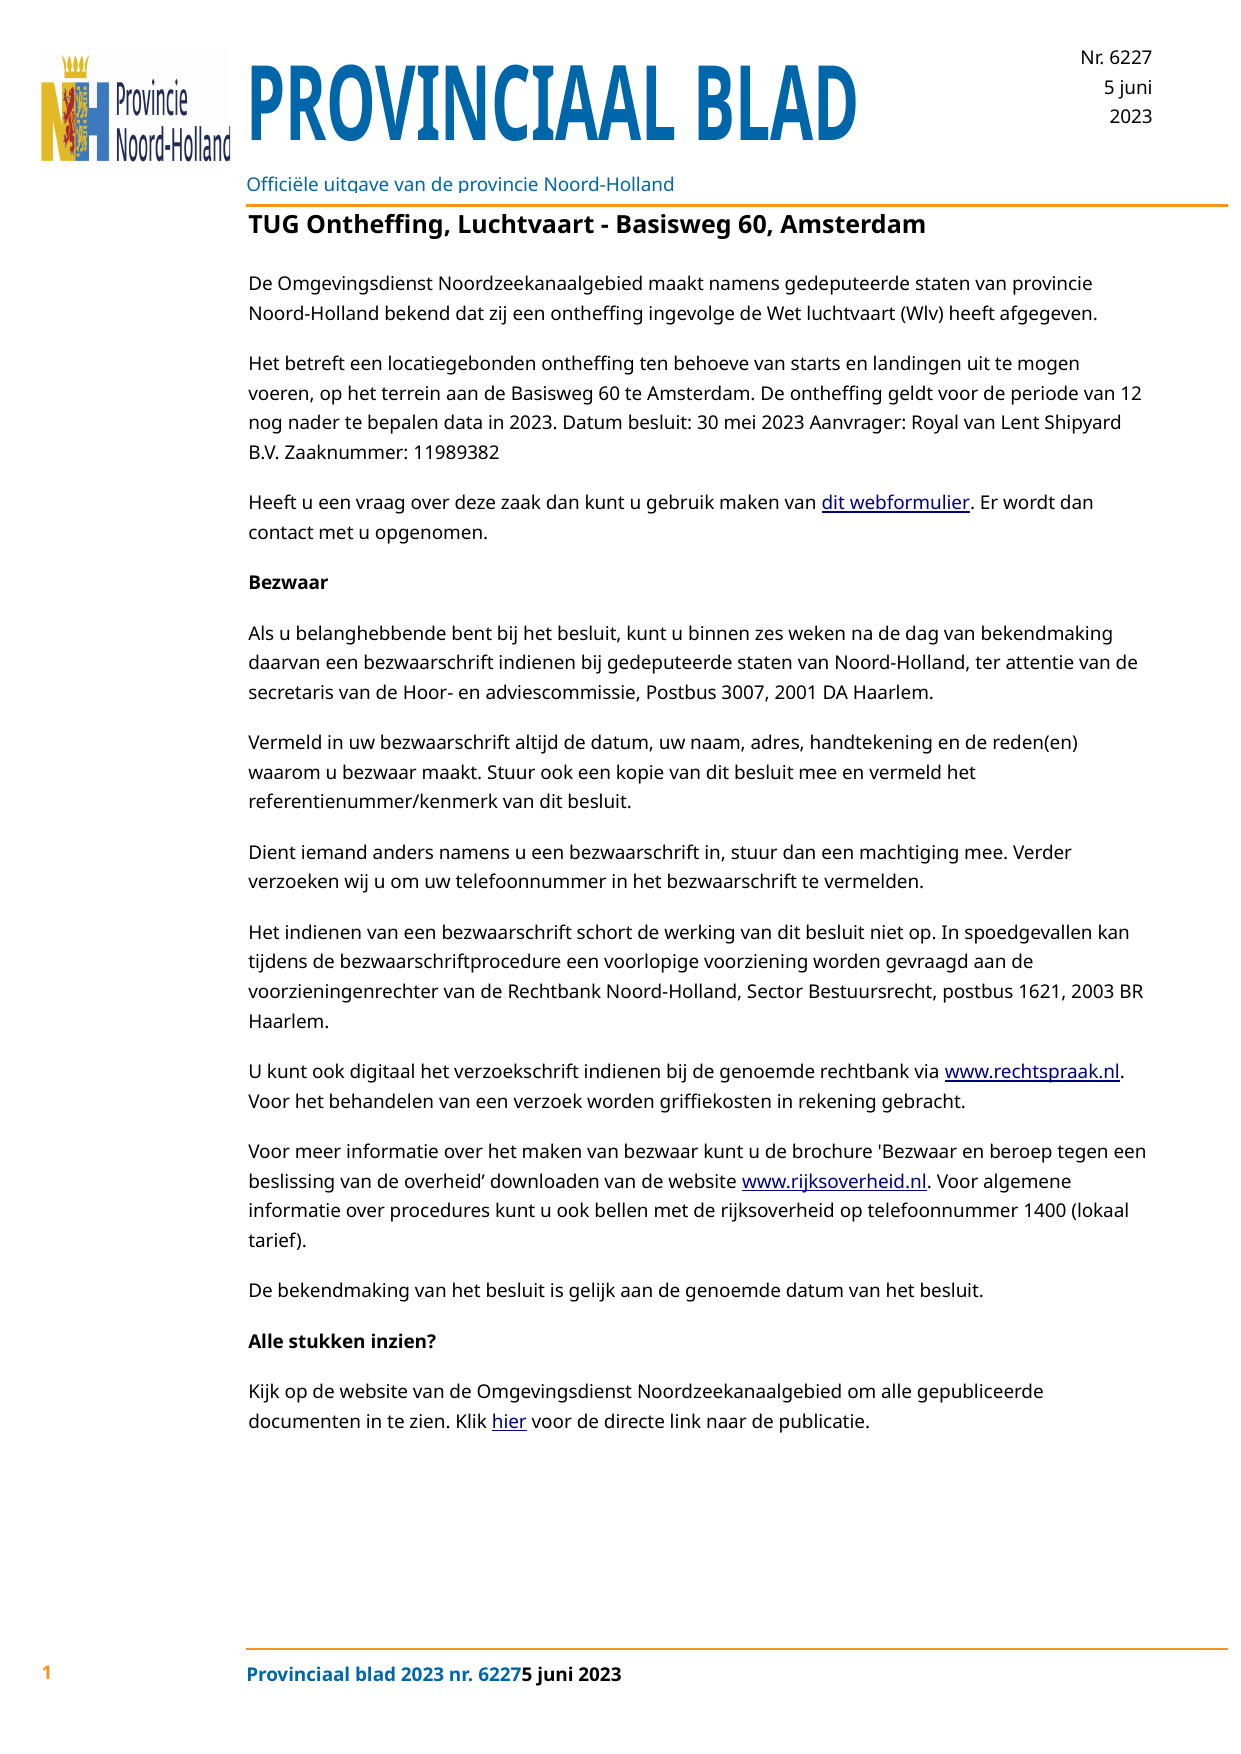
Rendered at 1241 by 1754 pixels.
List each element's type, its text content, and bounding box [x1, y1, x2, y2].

text Heeft u een vraag over deze zaak dan kunt u gebruik maken van dit webformulier. Er wordt dan contact met u opgenomen. [248, 489, 1152, 545]
text De bekendmaking van het besluit is gelijk aan de genoemde datum van het besluit. [248, 1277, 1152, 1303]
text U kunt ook digitaal het verzoekschrift indienen bij de genoemde rechtbank via www.rechtspraak.nl. Voor het behandelen van een verzoek worden griffiekosten in rekening gebracht. [248, 1058, 1152, 1113]
text Dient iemand anders namens u een bezwaarschrift in, stuur dan een machtiging mee. Verder verzoeken wij u om uw telefoonnummer in het bezwaarschrift te vermelden. [248, 839, 1152, 894]
text De Omgevingsdienst Noordzeekanaalgebied maakt namens gedeputeerde staten van provincie Noord-Holland bekend dat zij een ontheffing ingevolge de Wet luchtvaart (Wlv) heeft afgegeven. [248, 270, 1152, 326]
text Als u belanghebbende bent bij het besluit, kunt u binnen zes weken na de dag van bekendmaking daarvan een bezwaarschrift indienen bij gedeputeerde staten van Noord-Holland, ter attentie van de secretaris van de Hoor- en adviescommissie, Postbus 3007, 2001 DA Haarlem. [248, 620, 1152, 705]
text Alle stukken inzien? [248, 1328, 1152, 1353]
text Bezwaar [248, 569, 1152, 595]
text Kijk op de website van de Omgevingsdienst Noordzeekanaalgebied om alle gepubliceerde documenten in te zien. Klik hier voor de directe link naar de publicatie. [248, 1378, 1152, 1433]
picture [41, 47, 231, 172]
text Voor meer informatie over het maken van bezwaar kunt u de brochure 'Bezwaar en beroep tegen een beslissing van de overheid’ downloaden van de website www.rijksoverheid.nl. Voor algemene informatie over procedures kunt u ook bellen met de rijksoverheid op telefoonnummer 1400 (lokaal tarief). [248, 1138, 1152, 1253]
text Het betreft een locatiegebonden ontheffing ten behoeve van starts en landingen uit te mogen voeren, op het terrein aan de Basisweg 60 te Amsterdam. De ontheffing geldt voor de periode van 12 nog nader te bepalen data in 2023. Datum besluit: 30 mei 2023 Aanvrager: Royal van Lent Shipyard B.V. Zaaknummer: 11989382 [248, 350, 1152, 465]
text TUG Ontheffing, Luchtvaart - Basisweg 60, Amsterdam [248, 207, 1152, 241]
text Vermeld in uw bezwaarschrift altijd de datum, uw naam, adres, handtekening en de reden(en) waarom u bezwaar maakt. Stuur ook een kopie van dit besluit mee en vermeld het referentienummer/kenmerk van dit besluit. [248, 729, 1152, 814]
text Het indienen van een bezwaarschrift schort de werking van dit besluit niet op. In spoedgevallen kan tijdens de bezwaarschriftprocedure een voorlopige voorziening worden gevraagd aan de voorzieningenrechter van de Rechtbank Noord-Holland, Sector Bestuursrecht, postbus 1621, 2003 BR Haarlem. [248, 919, 1152, 1033]
